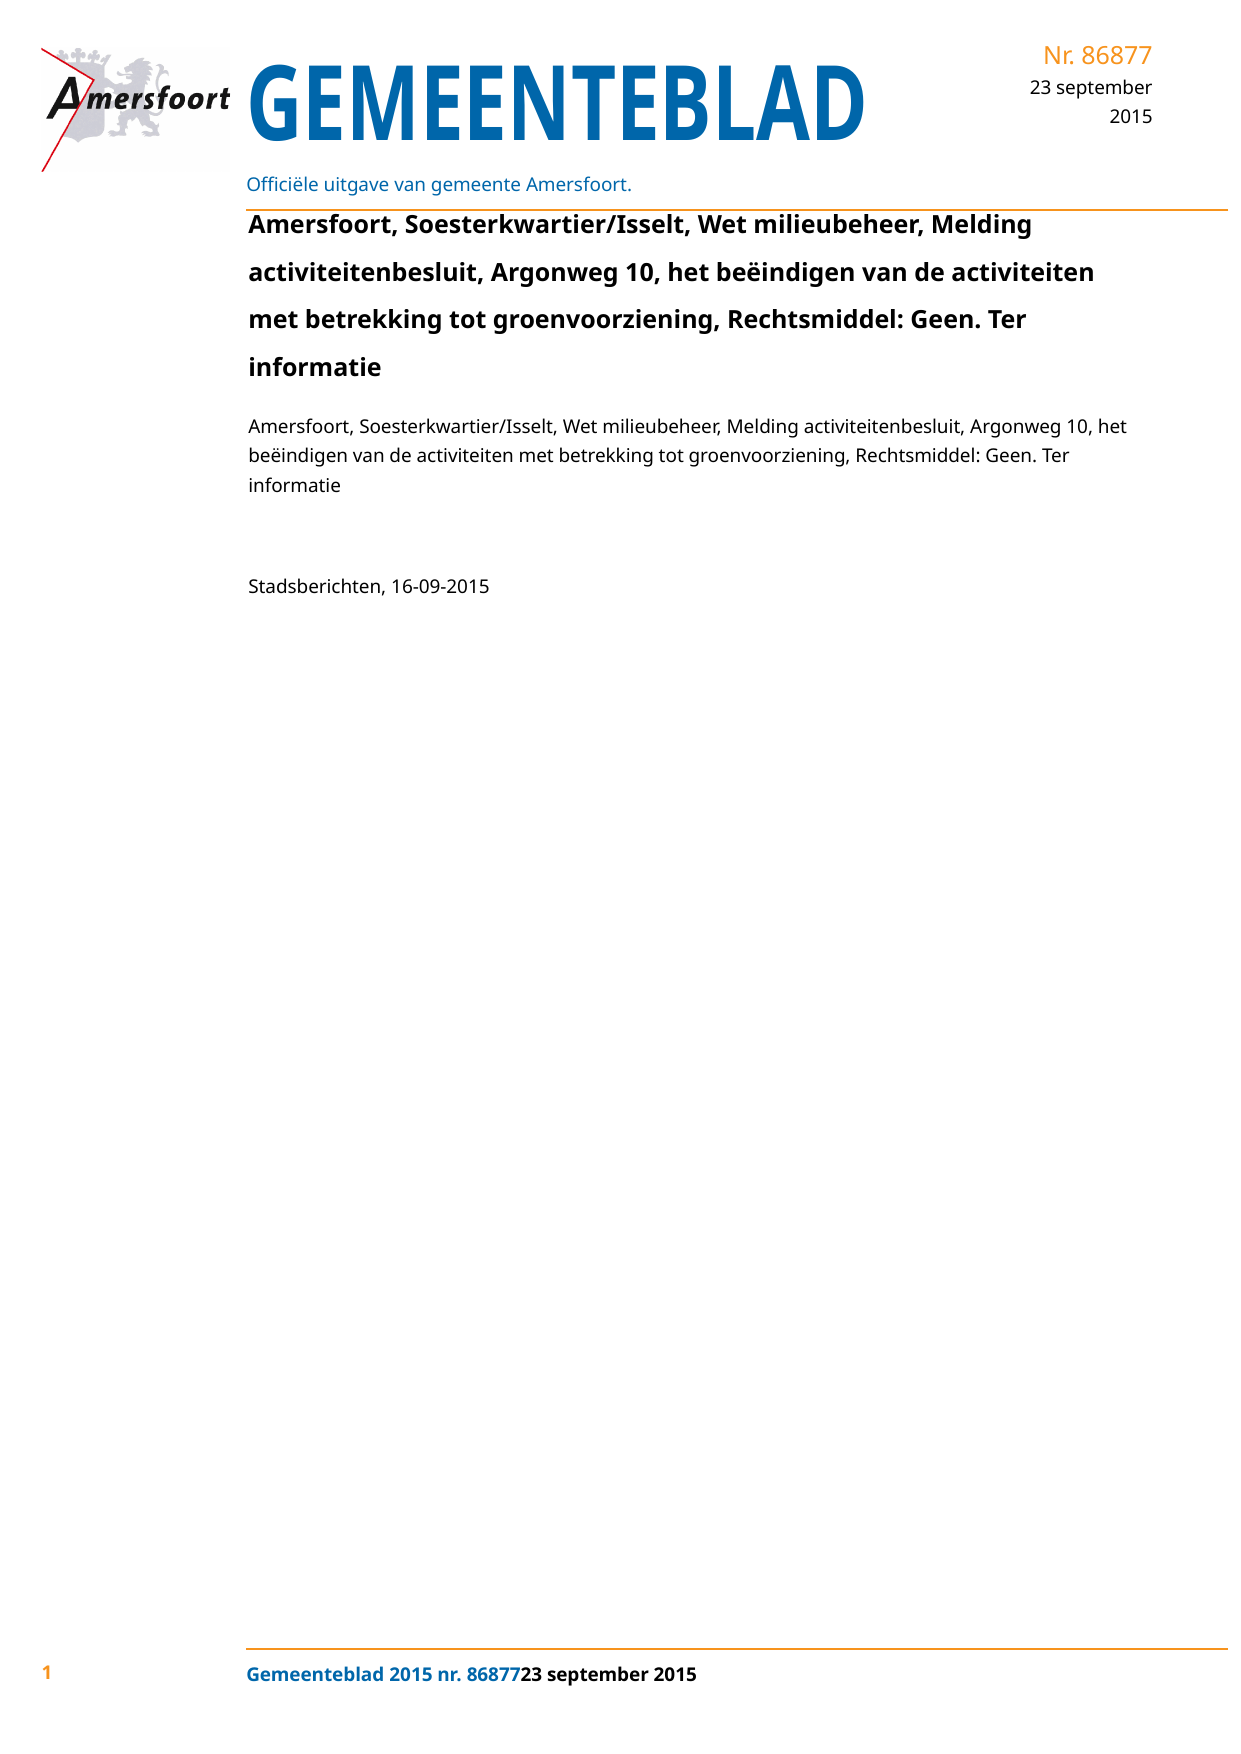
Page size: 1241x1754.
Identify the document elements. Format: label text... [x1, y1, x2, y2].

text Amersfoort, Soesterkwartier/Isselt, Wet milieubeheer, Melding activiteitenbesluit, Argonweg 10, het beëindigen van de activiteiten met betrekking tot groenvoorziening, Rechtsmiddel: Geen. Ter informatie [248, 211, 1152, 384]
picture [41, 47, 231, 172]
text Stadsberichten, 16-09-2015 [248, 573, 1152, 599]
text Amersfoort, Soesterkwartier/Isselt, Wet milieubeheer, Melding activiteitenbesluit, Argonweg 10, het beëindigen van de activiteiten met betrekking tot groenvoorziening, Rechtsmiddel: Geen. Ter informatie [248, 413, 1152, 498]
